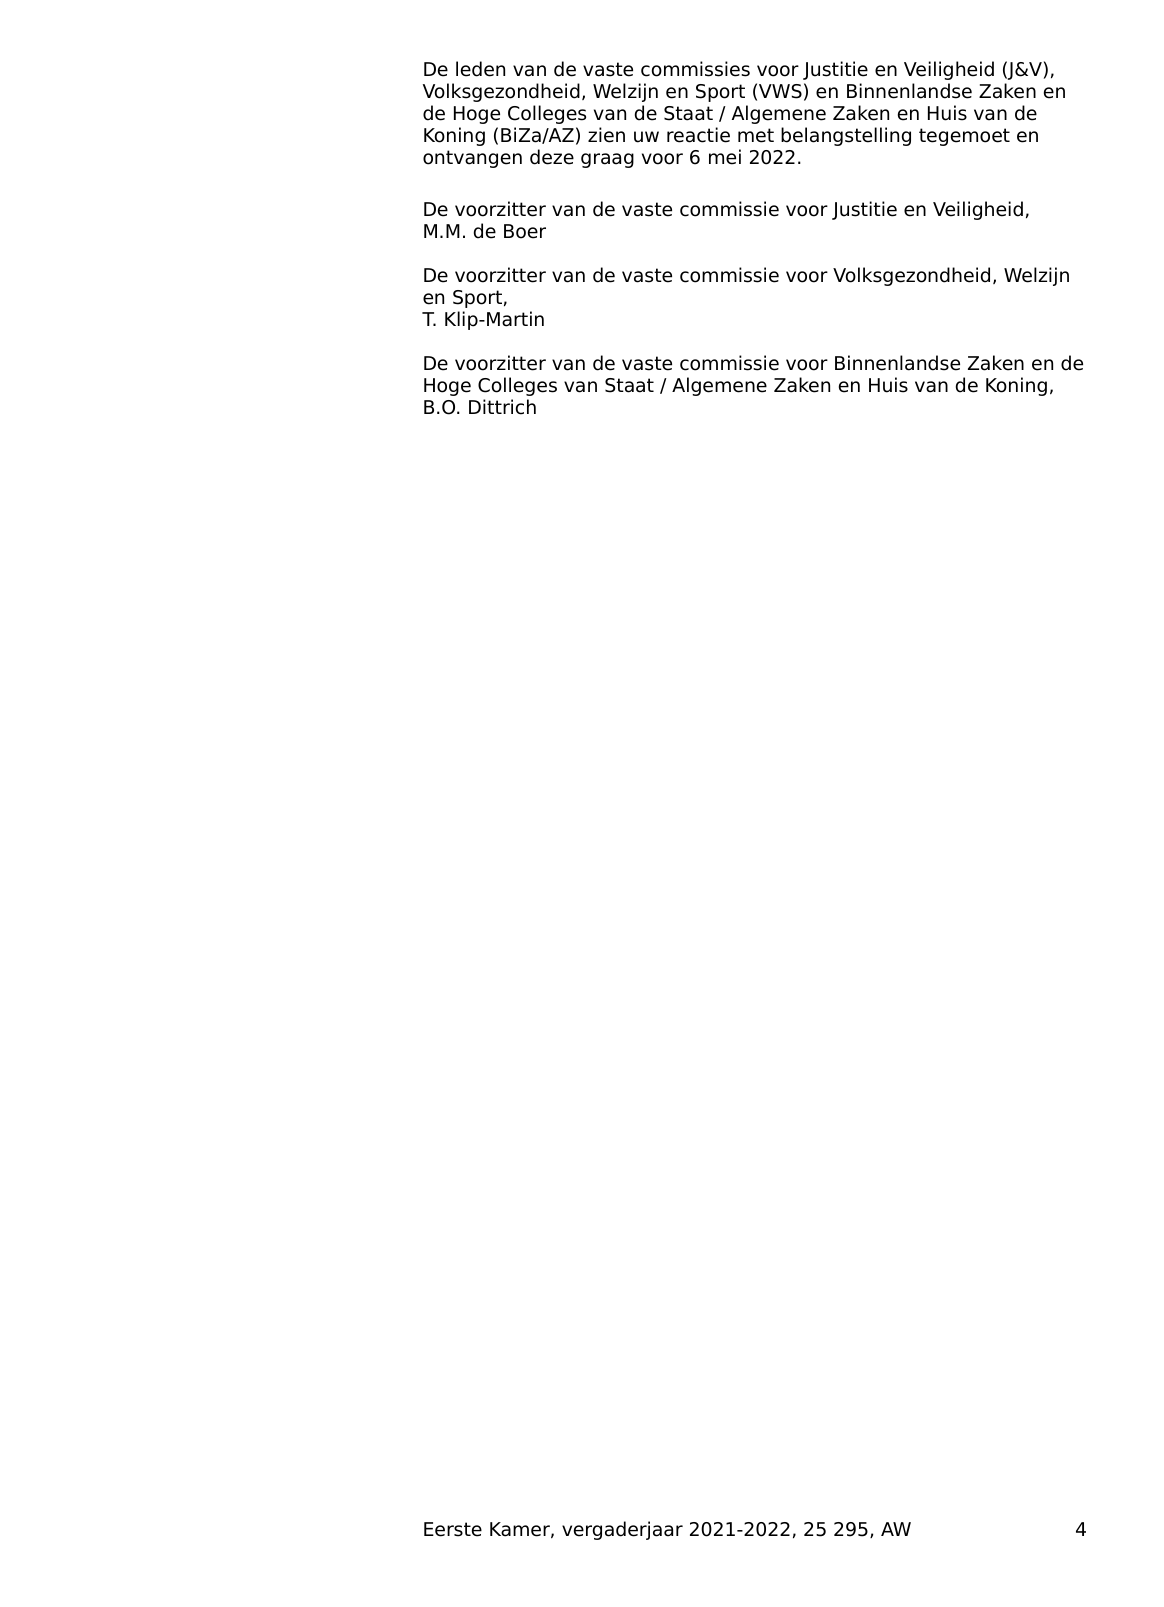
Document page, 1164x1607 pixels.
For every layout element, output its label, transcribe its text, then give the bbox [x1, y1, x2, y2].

text De voorzitter van de vaste commissie voor Volksgezondheid, Welzijn en Sport, T. Klip-Martin [422, 265, 1087, 331]
text De voorzitter van de vaste commissie voor Binnenlandse Zaken en de Hoge Colleges van Staat / Algemene Zaken en Huis van de Koning, B.O. Dittrich [422, 353, 1087, 419]
text De voorzitter van de vaste commissie voor Justitie en Veiligheid, M.M. de Boer [422, 199, 1087, 243]
text De leden van de vaste commissies voor Justitie en Veiligheid (J&V), Volksgezondheid, Welzijn en Sport (VWS) en Binnenlandse Zaken en de Hoge Colleges van de Staat / Algemene Zaken en Huis van de Koning (BiZa/AZ) zien uw reactie met belangstelling tegemoet en ontvangen deze graag voor 6 mei 2022. [422, 59, 1087, 169]
